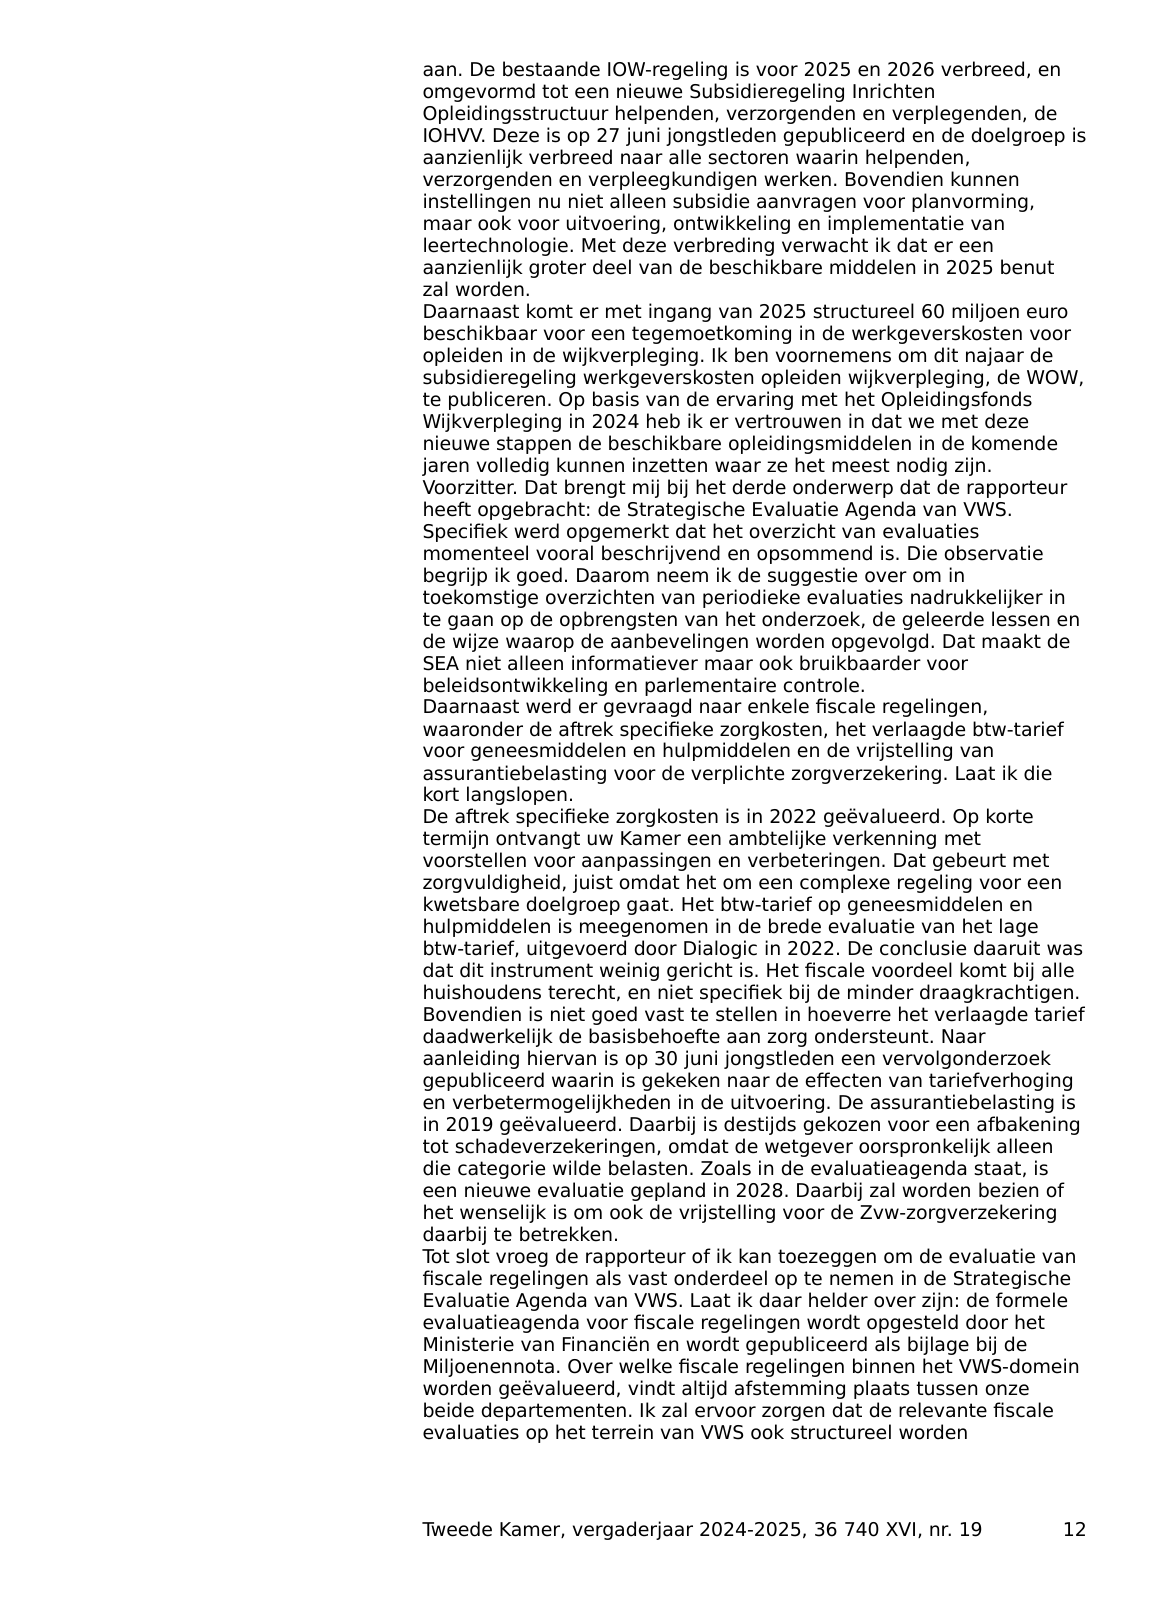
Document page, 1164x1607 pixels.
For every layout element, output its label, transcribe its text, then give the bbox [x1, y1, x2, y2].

text Voorzitter. Dat brengt mij bij het derde onderwerp dat de rapporteur heeft opgebracht: de Strategische Evaluatie Agenda van VWS. Specifiek werd opgemerkt dat het overzicht van evaluaties momenteel vooral beschrijvend en opsommend is. Die observatie begrijp ik goed. Daarom neem ik de suggestie over om in toekomstige overzichten van periodieke evaluaties nadrukkelijker in te gaan op de opbrengsten van het onderzoek, de geleerde lessen en de wijze waarop de aanbevelingen worden opgevolgd. Dat maakt de SEA niet alleen informatiever maar ook bruikbaarder voor beleidsontwikkeling en parlementaire controle. [422, 477, 1087, 696]
text Daarnaast komt er met ingang van 2025 structureel 60 miljoen euro beschikbaar voor een tegemoetkoming in de werkgeverskosten voor opleiden in de wijkverpleging. Ik ben voornemens om dit najaar de subsidieregeling werkgeverskosten opleiden wijkverpleging, de WOW, te publiceren. Op basis van de ervaring met het Opleidingsfonds Wijkverpleging in 2024 heb ik er vertrouwen in dat we met deze nieuwe stappen de beschikbare opleidingsmiddelen in de komende jaren volledig kunnen inzetten waar ze het meest nodig zijn. [422, 301, 1087, 477]
text De aftrek specifieke zorgkosten is in 2022 geëvalueerd. Op korte termijn ontvangt uw Kamer een ambtelijke verkenning met voorstellen voor aanpassingen en verbeteringen. Dat gebeurt met zorgvuldigheid, juist omdat het om een complexe regeling voor een kwetsbare doelgroep gaat. Het btw-tarief op geneesmiddelen en hulpmiddelen is meegenomen in de brede evaluatie van het lage btw-tarief, uitgevoerd door Dialogic in 2022. De conclusie daaruit was dat dit instrument weinig gericht is. Het fiscale voordeel komt bij alle huishoudens terecht, en niet specifiek bij de minder draagkrachtigen. Bovendien is niet goed vast te stellen in hoeverre het verlaagde tarief daadwerkelijk de basisbehoefte aan zorg ondersteunt. Naar aanleiding hiervan is op 30 juni jongstleden een vervolgonderzoek gepubliceerd waarin is gekeken naar de effecten van tariefverhoging en verbetermogelijkheden in de uitvoering. De assurantiebelasting is in 2019 geëvalueerd. Daarbij is destijds gekozen voor een afbakening tot schadeverzekeringen, omdat de wetgever oorspronkelijk alleen die categorie wilde belasten. Zoals in de evaluatieagenda staat, is een nieuwe evaluatie gepland in 2028. Daarbij zal worden bezien of het wenselijk is om ook de vrijstelling voor de Zvw-zorgverzekering daarbij te betrekken. [422, 806, 1087, 1246]
text Daarnaast werd er gevraagd naar enkele fiscale regelingen, waaronder de aftrek specifieke zorgkosten, het verlaagde btw-tarief voor geneesmiddelen en hulpmiddelen en de vrijstelling van assurantiebelasting voor de verplichte zorgverzekering. Laat ik die kort langslopen. [422, 696, 1087, 806]
text aan. De bestaande IOW-regeling is voor 2025 en 2026 verbreed, en omgevormd tot een nieuwe Subsidieregeling Inrichten Opleidingsstructuur helpenden, verzorgenden en verplegenden, de IOHVV. Deze is op 27 juni jongstleden gepubliceerd en de doelgroep is aanzienlijk verbreed naar alle sectoren waarin helpenden, verzorgenden en verpleegkundigen werken. Bovendien kunnen instellingen nu niet alleen subsidie aanvragen voor planvorming, maar ook voor uitvoering, ontwikkeling en implementatie van leertechnologie. Met deze verbreding verwacht ik dat er een aanzienlijk groter deel van de beschikbare middelen in 2025 benut zal worden. [422, 59, 1087, 301]
text Tot slot vroeg de rapporteur of ik kan toezeggen om de evaluatie van fiscale regelingen als vast onderdeel op te nemen in de Strategische Evaluatie Agenda van VWS. Laat ik daar helder over zijn: de formele evaluatieagenda voor fiscale regelingen wordt opgesteld door het Ministerie van Financiën en wordt gepubliceerd als bijlage bij de Miljoenennota. Over welke fiscale regelingen binnen het VWS-domein worden geëvalueerd, vindt altijd afstemming plaats tussen onze beide departementen. Ik zal ervoor zorgen dat de relevante fiscale evaluaties op het terrein van VWS ook structureel worden [422, 1246, 1087, 1444]
